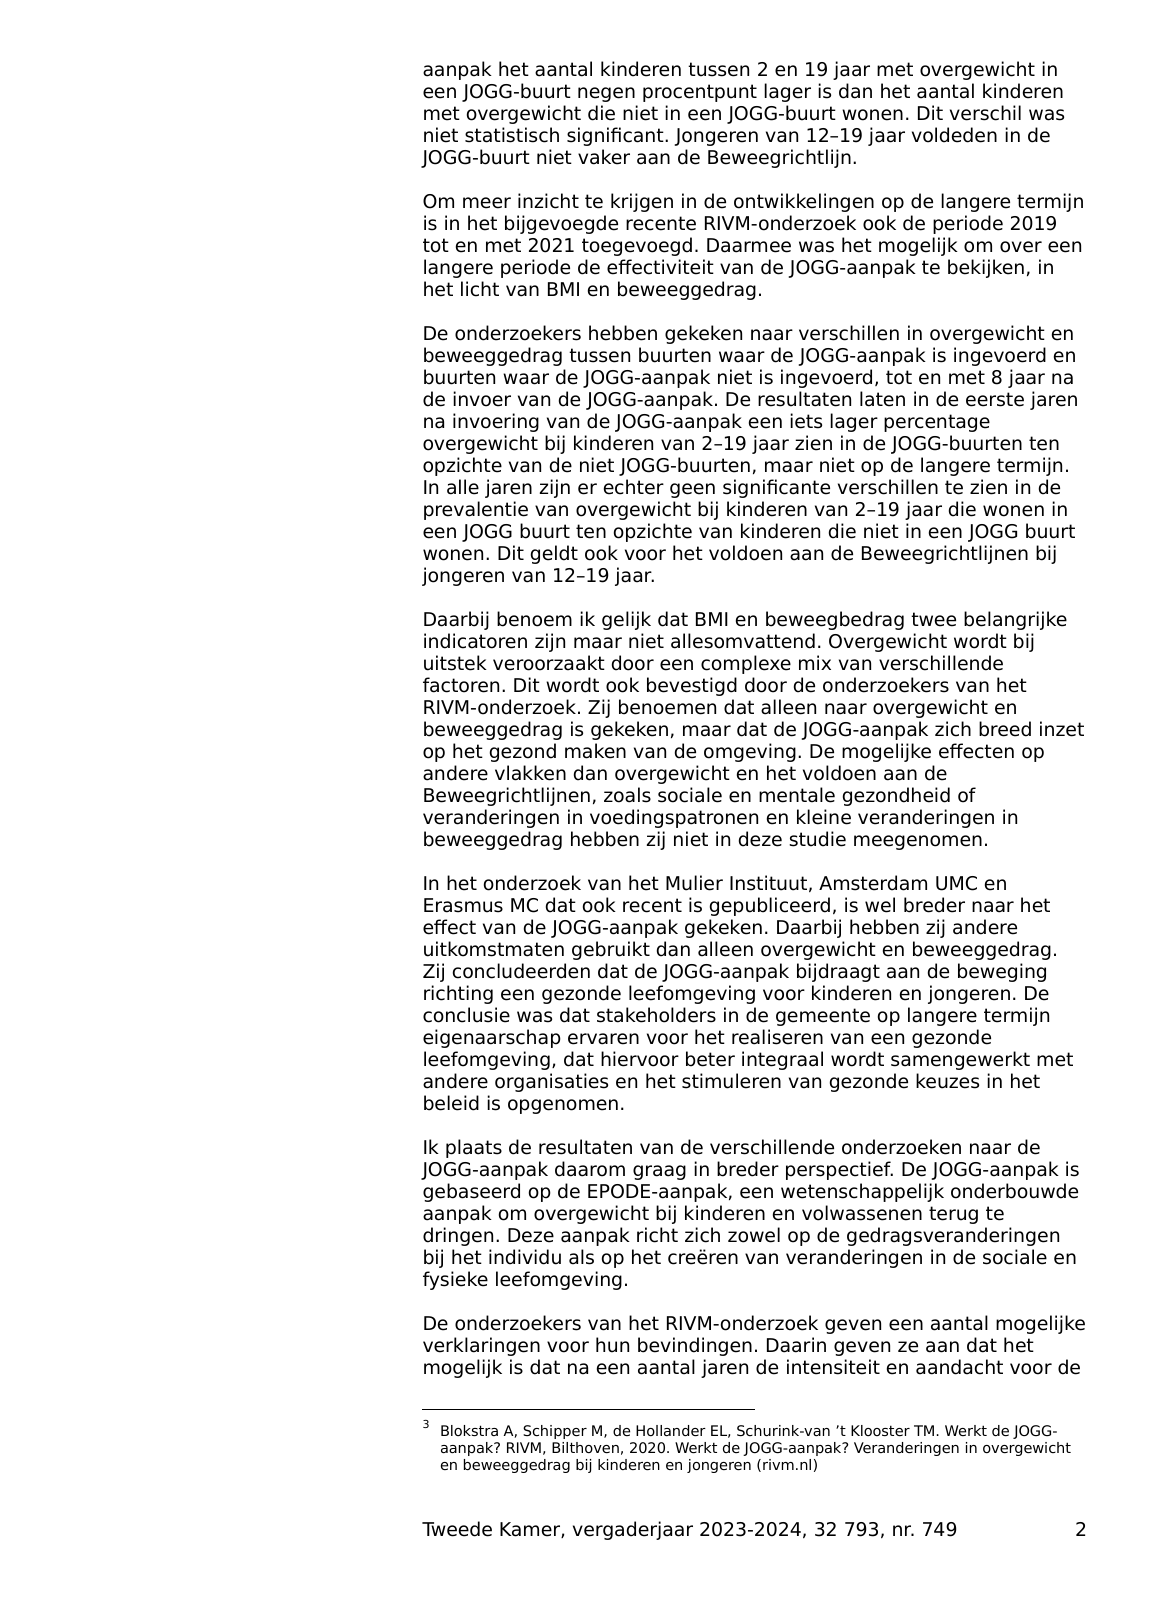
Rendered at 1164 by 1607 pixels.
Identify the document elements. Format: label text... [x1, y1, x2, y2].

text Daarbij benoem ik gelijk dat BMI en beweegbedrag twee belangrijke indicatoren zijn maar niet allesomvattend. Overgewicht wordt bij uitstek veroorzaakt door een complexe mix van verschillende factoren. Dit wordt ook bevestigd door de onderzoekers van het RIVM-onderzoek. Zij benoemen dat alleen naar overgewicht en beweeggedrag is gekeken, maar dat de JOGG-aanpak zich breed inzet op het gezond maken van de omgeving. De mogelijke effecten op andere vlakken dan overgewicht en het voldoen aan de Beweegrichtlijnen, zoals sociale en mentale gezondheid of veranderingen in voedingspatronen en kleine veranderingen in beweeggedrag hebben zij niet in deze studie meegenomen. [422, 609, 1087, 851]
text Blokstra A, Schipper M, de Hollander EL, Schurink-van ’t Klooster TM. Werkt de JOGG-aanpak? RIVM, Bilthoven, 2020. Werkt de JOGG-aanpak? Veranderingen in overgewicht en beweeggedrag bij kinderen en jongeren (rivm.nl) [422, 1418, 1087, 1474]
text De onderzoekers hebben gekeken naar verschillen in overgewicht en beweeggedrag tussen buurten waar de JOGG-aanpak is ingevoerd en buurten waar de JOGG-aanpak niet is ingevoerd, tot en met 8 jaar na de invoer van de JOGG-aanpak. De resultaten laten in de eerste jaren na invoering van de JOGG-aanpak een iets lager percentage overgewicht bij kinderen van 2–19 jaar zien in de JOGG-buurten ten opzichte van de niet JOGG-buurten, maar niet op de langere termijn. In alle jaren zijn er echter geen significante verschillen te zien in de prevalentie van overgewicht bij kinderen van 2–19 jaar die wonen in een JOGG buurt ten opzichte van kinderen die niet in een JOGG buurt wonen. Dit geldt ook voor het voldoen aan de Beweegrichtlijnen bij jongeren van 12–19 jaar. [422, 323, 1087, 587]
text De onderzoekers van het RIVM-onderzoek geven een aantal mogelijke verklaringen voor hun bevindingen. Daarin geven ze aan dat het mogelijk is dat na een aantal jaren de intensiteit en aandacht voor de [422, 1313, 1087, 1379]
text Ik plaats de resultaten van de verschillende onderzoeken naar de JOGG-aanpak daarom graag in breder perspectief. De JOGG-aanpak is gebaseerd op de EPODE-aanpak, een wetenschappelijk onderbouwde aanpak om overgewicht bij kinderen en volwassenen terug te dringen. Deze aanpak richt zich zowel op de gedragsveranderingen bij het individu als op het creëren van veranderingen in de sociale en fysieke leefomgeving. [422, 1137, 1087, 1291]
text aanpak het aantal kinderen tussen 2 en 19 jaar met overgewicht in een JOGG-buurt negen procentpunt lager is dan het aantal kinderen met overgewicht die niet in een JOGG-buurt wonen. Dit verschil was niet statistisch significant. Jongeren van 12–19 jaar voldeden in de JOGG-buurt niet vaker aan de Beweegrichtlijn. [422, 59, 1087, 169]
text In het onderzoek van het Mulier Instituut, Amsterdam UMC en Erasmus MC dat ook recent is gepubliceerd, is wel breder naar het effect van de JOGG-aanpak gekeken. Daarbij hebben zij andere uitkomstmaten gebruikt dan alleen overgewicht en beweeggedrag. Zij concludeerden dat de JOGG-aanpak bijdraagt aan de beweging richting een gezonde leefomgeving voor kinderen en jongeren. De conclusie was dat stakeholders in de gemeente op langere termijn eigenaarschap ervaren voor het realiseren van een gezonde leefomgeving, dat hiervoor beter integraal wordt samengewerkt met andere organisaties en het stimuleren van gezonde keuzes in het beleid is opgenomen. [422, 873, 1087, 1115]
text Om meer inzicht te krijgen in de ontwikkelingen op de langere termijn is in het bijgevoegde recente RIVM-onderzoek ook de periode 2019 tot en met 2021 toegevoegd. Daarmee was het mogelijk om over een langere periode de effectiviteit van de JOGG-aanpak te bekijken, in het licht van BMI en beweeggedrag. [422, 191, 1087, 301]
